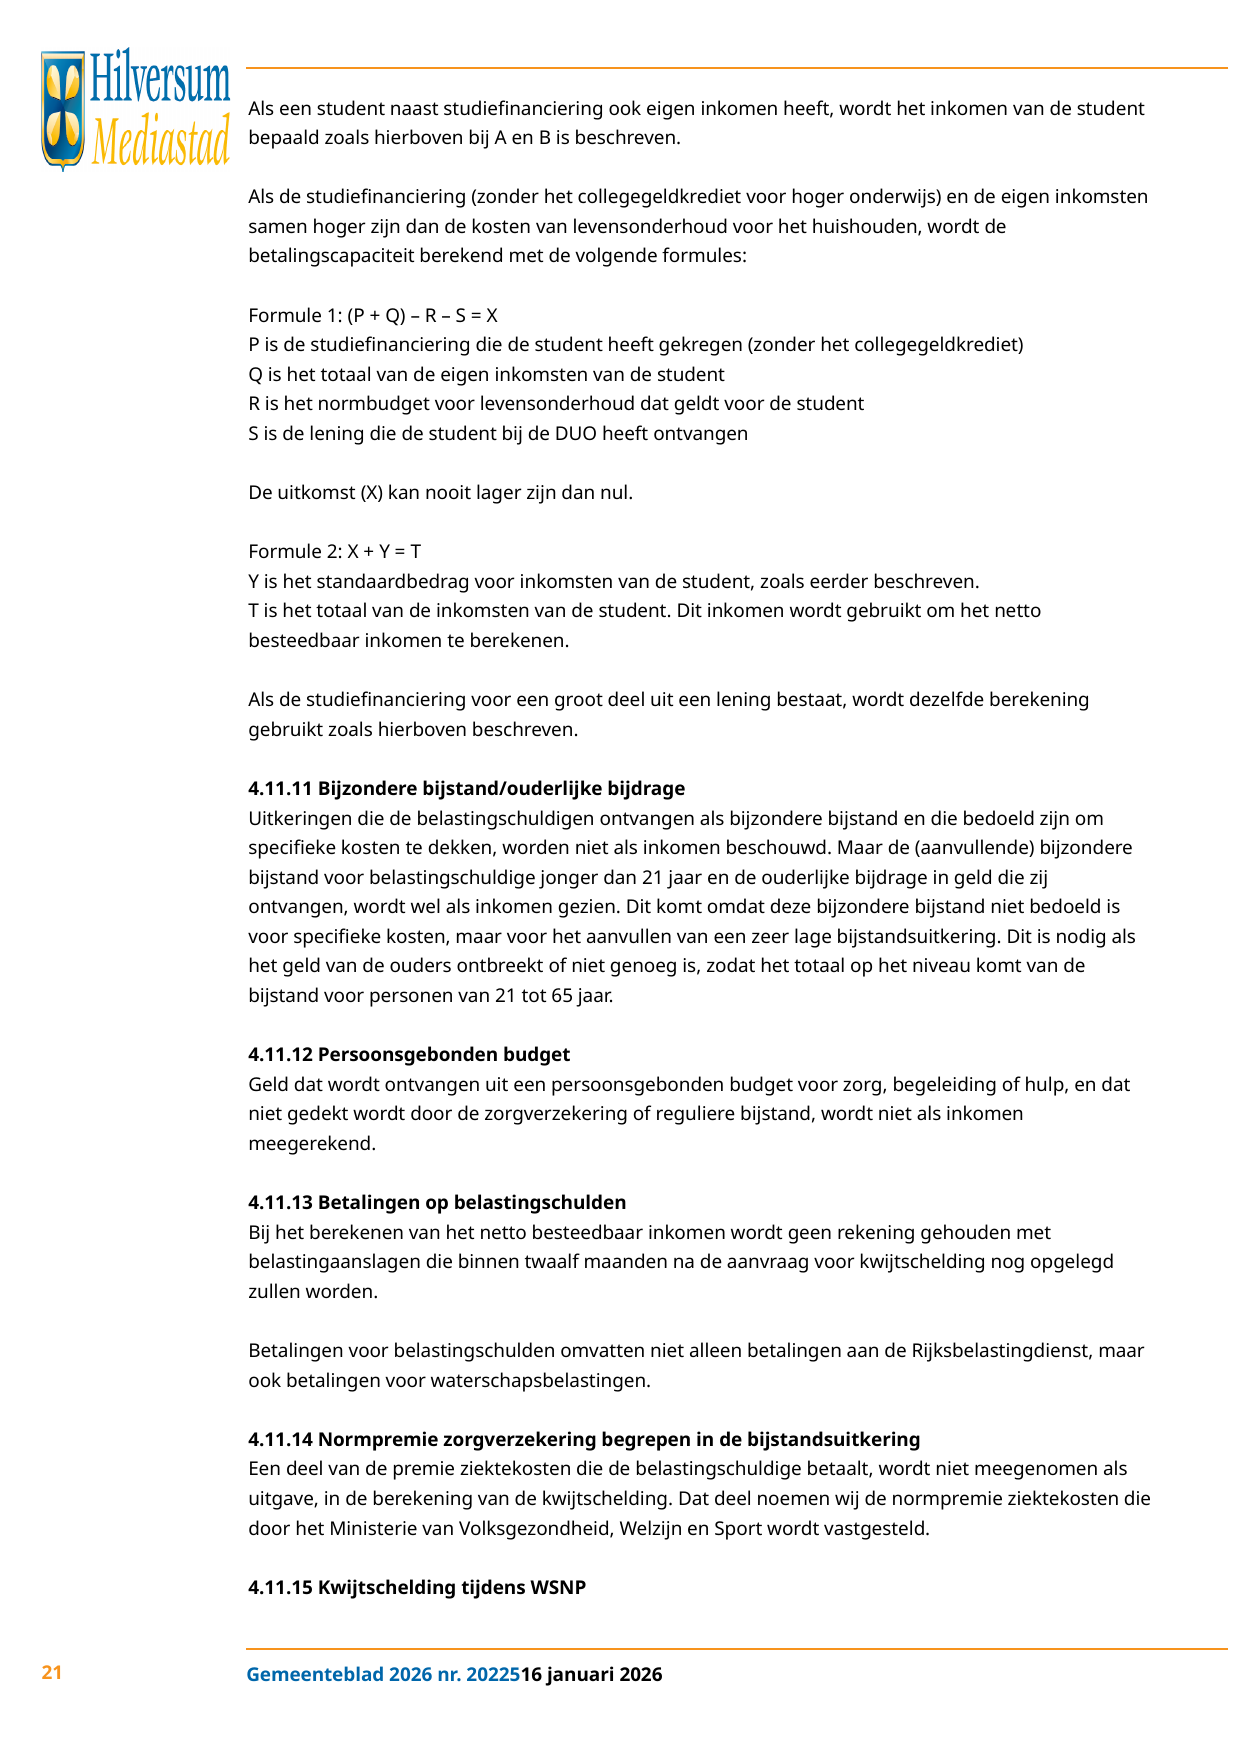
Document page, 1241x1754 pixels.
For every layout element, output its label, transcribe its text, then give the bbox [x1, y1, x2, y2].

text Als de studiefinanciering voor een groot deel uit een lening bestaat, wordt dezelfde berekening gebruikt zoals hierboven beschreven. [248, 686, 1152, 742]
text Als een student naast studiefinanciering ook eigen inkomen heeft, wordt het inkomen van de student bepaald zoals hierboven bij A en B is beschreven. [248, 95, 1152, 150]
text P is de studiefinanciering die de student heeft gekregen (zonder het collegegeldkrediet) [248, 331, 1152, 357]
text Formule 2: X + Y = T [248, 538, 1152, 564]
text Formule 1: (P + Q) – R – S = X [248, 302, 1152, 328]
text Q is het totaal van de eigen inkomsten van de student [248, 361, 1152, 387]
text Een deel van de premie ziektekosten die de belastingschuldige betaalt, wordt niet meegenomen als uitgave, in de berekening van de kwijtschelding. Dat deel noemen wij de normpremie ziektekosten die door het Ministerie van Volksgezondheid, Welzijn en Sport wordt vastgesteld. [248, 1456, 1152, 1541]
text Bij het berekenen van het netto besteedbaar inkomen wordt geen rekening gehouden met belastingaanslagen die binnen twaalf maanden na de aanvraag voor kwijtschelding nog opgelegd zullen worden. [248, 1219, 1152, 1304]
text Als de studiefinanciering (zonder het collegegeldkrediet voor hoger onderwijs) en de eigen inkomsten samen hoger zijn dan de kosten van levensonderhoud voor het huishouden, wordt de betalingscapaciteit berekend met de volgende formules: [248, 183, 1152, 268]
text 4.11.13 Betalingen op belastingschulden [248, 1189, 1152, 1215]
text De uitkomst (X) kan nooit lager zijn dan nul. [248, 479, 1152, 505]
text Geld dat wordt ontvangen uit een persoonsgebonden budget voor zorg, begeleiding of hulp, en dat niet gedekt wordt door de zorgverzekering of reguliere bijstand, wordt niet als inkomen meegerekend. [248, 1071, 1152, 1156]
text 4.11.14 Normpremie zorgverzekering begrepen in de bijstandsuitkering [248, 1426, 1152, 1452]
text Betalingen voor belastingschulden omvatten niet alleen betalingen aan de Rijksbelastingdienst, maar ook betalingen voor waterschapsbelastingen. [248, 1337, 1152, 1393]
text S is de lening die de student bij de DUO heeft ontvangen [248, 420, 1152, 446]
text T is het totaal van de inkomsten van de student. Dit inkomen wordt gebruikt om het netto besteedbaar inkomen te berekenen. [248, 598, 1152, 653]
text Uitkeringen die de belastingschuldigen ontvangen als bijzondere bijstand en die bedoeld zijn om specifieke kosten te dekken, worden niet als inkomen beschouwd. Maar de (aanvullende) bijzondere bijstand voor belastingschuldige jonger dan 21 jaar en de ouderlijke bijdrage in geld die zij ontvangen, wordt wel als inkomen gezien. Dit komt omdat deze bijzondere bijstand niet bedoeld is voor specifieke kosten, maar voor het aanvullen van een zeer lage bijstandsuitkering. Dit is nodig als het geld van de ouders ontbreekt of niet genoeg is, zodat het totaal op het niveau komt van de bijstand voor personen van 21 tot 65 jaar. [248, 805, 1152, 1008]
picture [41, 47, 231, 172]
text 4.11.15 Kwijtschelding tijdens WSNP [248, 1574, 1152, 1600]
text 4.11.11 Bijzondere bijstand/ouderlijke bijdrage [248, 775, 1152, 801]
text 4.11.12 Persoonsgebonden budget [248, 1041, 1152, 1067]
text R is het normbudget voor levensonderhoud dat geldt voor de student [248, 391, 1152, 416]
text Y is het standaardbedrag voor inkomsten van de student, zoals eerder beschreven. [248, 568, 1152, 594]
